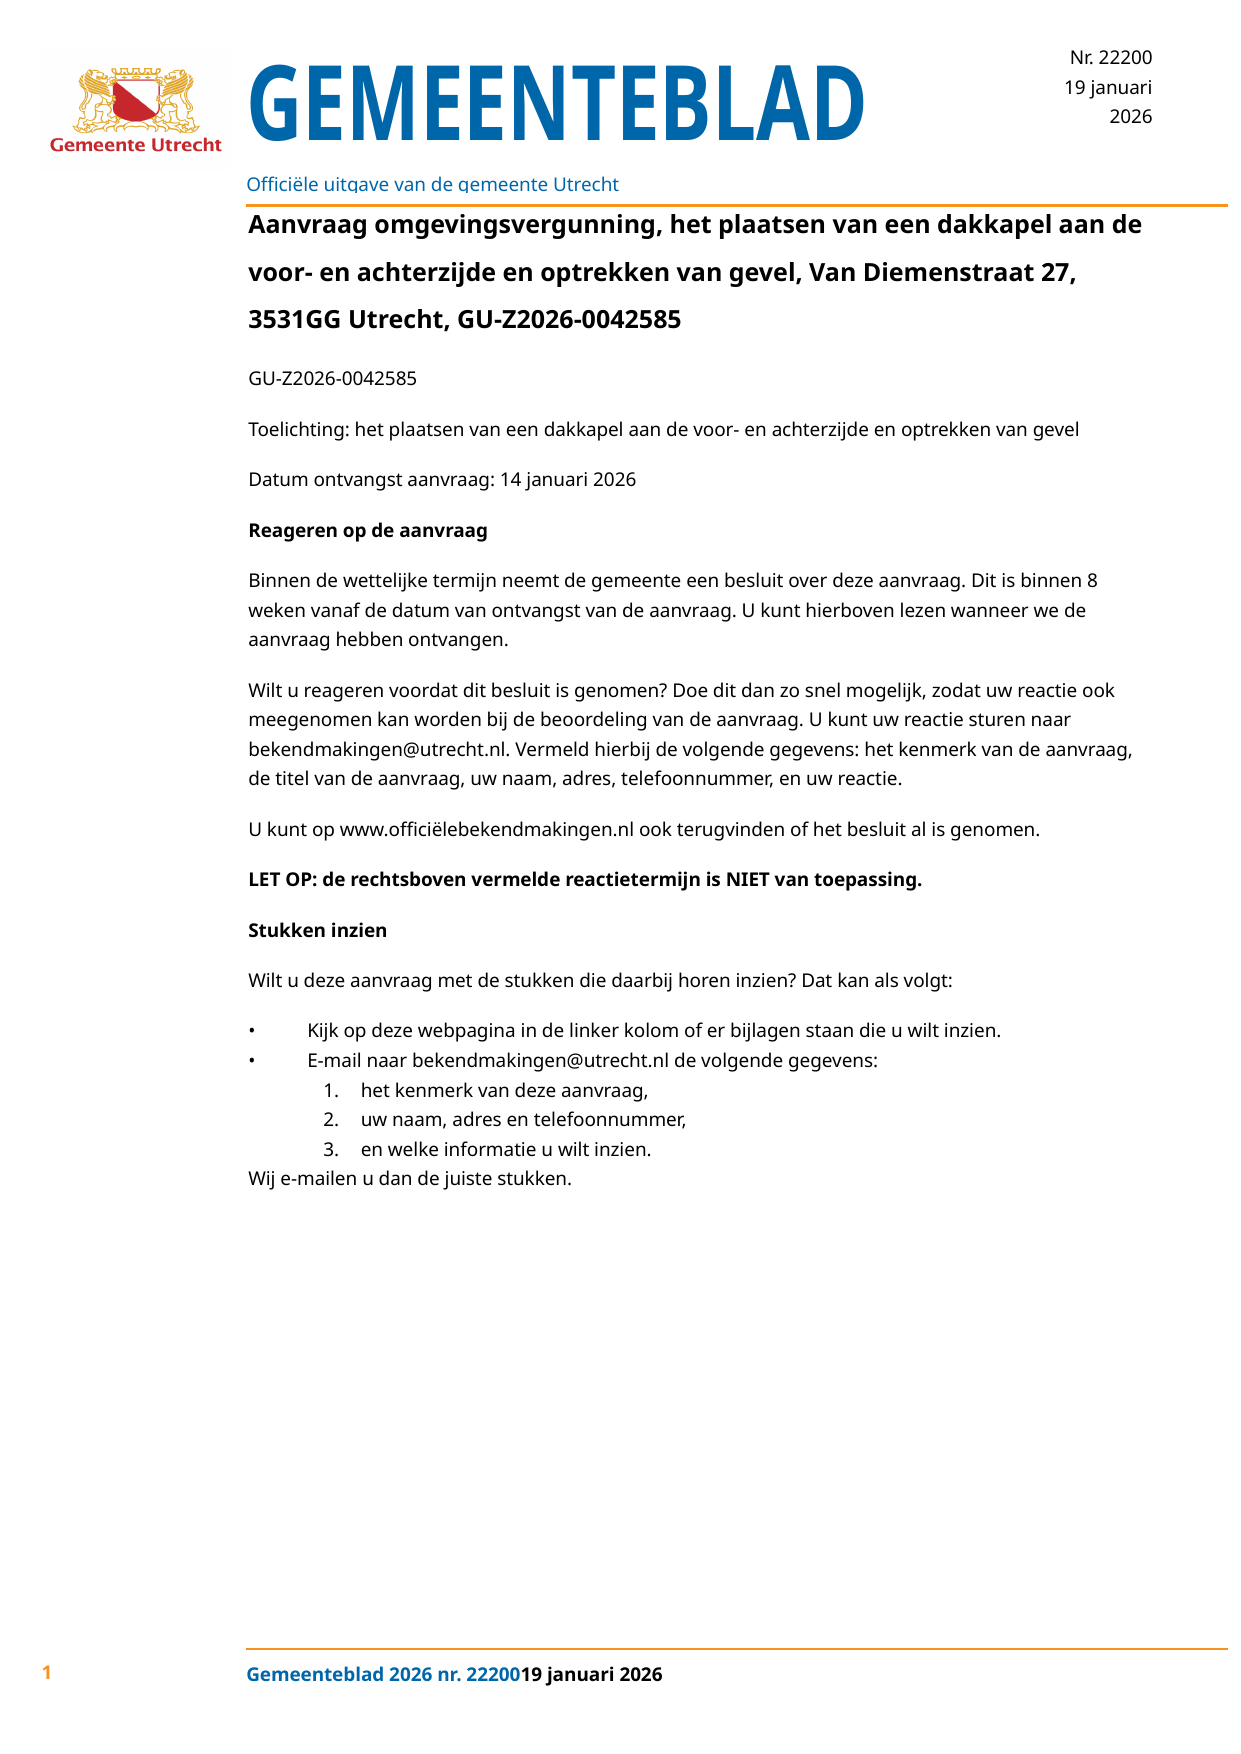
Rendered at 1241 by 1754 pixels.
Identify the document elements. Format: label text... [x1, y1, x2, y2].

text Toelichting: het plaatsen van een dakkapel aan de voor- en achterzijde en optrekken van gevel [248, 416, 1152, 442]
list Kijk op deze webpagina in de linker kolom of er bijlagen staan die u wilt inzien. [248, 1018, 1152, 1043]
text Wilt u reageren voordat dit besluit is genomen? Doe dit dan zo snel mogelijk, zodat uw reactie ook meegenomen kan worden bij de beoordeling van de aanvraag. U kunt uw reactie sturen naar bekendmakingen@utrecht.nl. Vermeld hierbij de volgende gegevens: het kenmerk van de aanvraag, de titel van de aanvraag, uw naam, adres, telefoonnummer, en uw reactie. [248, 677, 1152, 791]
text GU-Z2026-0042585 [248, 366, 1152, 391]
text Reageren op de aanvraag [248, 517, 1152, 542]
text Aanvraag omgevingsvergunning, het plaatsen van een dakkapel aan de voor- en achterzijde en optrekken van gevel, Van Diemenstraat 27, 3531GG Utrecht, GU-Z2026-0042585 [248, 207, 1152, 336]
text Wilt u deze aanvraag met de stukken die daarbij horen inzien? Dat kan als volgt: [248, 967, 1152, 993]
list uw naam, adres en telefoonnummer, [323, 1106, 1152, 1132]
text Datum ontvangst aanvraag: 14 januari 2026 [248, 466, 1152, 492]
picture [41, 47, 231, 172]
text Binnen de wettelijke termijn neemt de gemeente een besluit over deze aanvraag. Dit is binnen 8 weken vanaf de datum van ontvangst van de aanvraag. U kunt hierboven lezen wanneer we de aanvraag hebben ontvangen. [248, 567, 1152, 652]
text LET OP: de rechtsboven vermelde reactietermijn is NIET van toepassing. [248, 866, 1152, 892]
text U kunt op www.officiëlebekendmakingen.nl ook terugvinden of het besluit al is genomen. [248, 816, 1152, 842]
list E-mail naar bekendmakingen@utrecht.nl de volgende gegevens: [248, 1047, 1152, 1073]
list het kenmerk van deze aanvraag, [323, 1077, 1152, 1102]
list en welke informatie u wilt inzien. [323, 1136, 1152, 1162]
text Wij e-mailen u dan de juiste stukken. [248, 1166, 1152, 1191]
text Stukken inzien [248, 917, 1152, 942]
